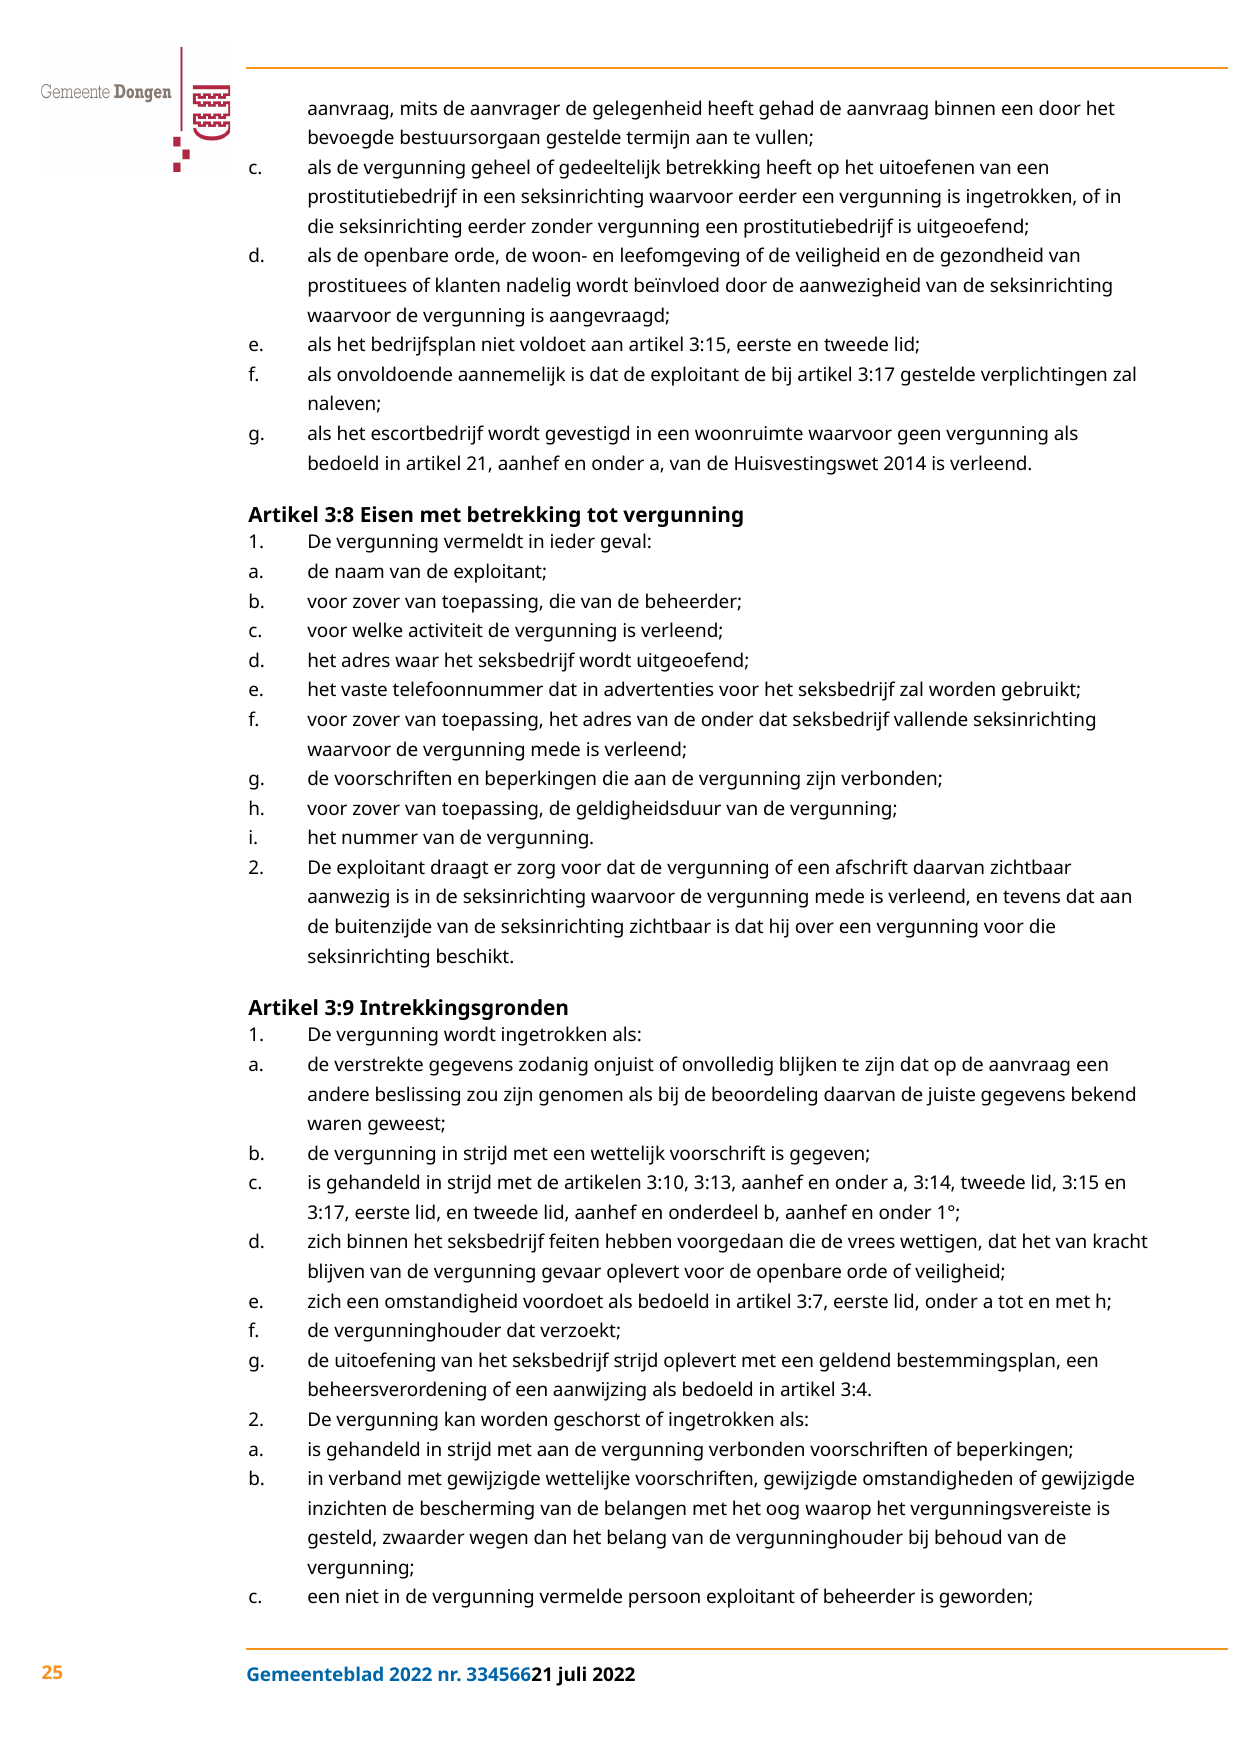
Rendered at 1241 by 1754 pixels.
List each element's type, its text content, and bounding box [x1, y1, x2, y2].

list als de openbare orde, de woon- en leefomgeving of de veiligheid en de gezondheid van prostituees of klanten nadelig wordt beïnvloed door de aanwezigheid van de seksinrichting waarvoor de vergunning is aangevraagd; [248, 243, 1152, 328]
list aanvraag, mits de aanvrager de gelegenheid heeft gehad de aanvraag binnen een door het bevoegde bestuursorgaan gestelde termijn aan te vullen; [248, 95, 1152, 150]
list als het escortbedrijf wordt gevestigd in een woonruimte waarvoor geen vergunning als bedoeld in artikel 21, aanhef en onder a, van de Huisvestingswet 2014 is verleend. [248, 420, 1152, 476]
list als de vergunning geheel of gedeeltelijk betrekking heeft op het uitoefenen van een prostitutiebedrijf in een seksinrichting waarvoor eerder een vergunning is ingetrokken, of in die seksinrichting eerder zonder vergunning een prostitutiebedrijf is uitgeoefend; [248, 154, 1152, 239]
list de naam van de exploitant; [248, 558, 1152, 584]
text Artikel 3:8 Eisen met betrekking tot vergunning [248, 500, 1152, 529]
list het vaste telefoonnummer dat in advertenties voor het seksbedrijf zal worden gebruikt; [248, 677, 1152, 702]
list als onvoldoende aannemelijk is dat de exploitant de bij artikel 3:17 gestelde verplichtingen zal naleven; [248, 361, 1152, 416]
list de uitoefening van het seksbedrijf strijd oplevert met een geldend bestemmingsplan, een beheersverordening of een aanwijzing als bedoeld in artikel 3:4. [248, 1347, 1152, 1402]
list voor welke activiteit de vergunning is verleend; [248, 617, 1152, 643]
list het nummer van de vergunning. [248, 824, 1152, 850]
list voor zover van toepassing, het adres van de onder dat seksbedrijf vallende seksinrichting waarvoor de vergunning mede is verleend; [248, 706, 1152, 761]
list zich een omstandigheid voordoet als bedoeld in artikel 3:7, eerste lid, onder a tot en met h; [248, 1288, 1152, 1314]
list zich binnen het seksbedrijf feiten hebben voorgedaan die de vrees wettigen, dat het van kracht blijven van de vergunning gevaar oplevert voor de openbare orde of veiligheid; [248, 1229, 1152, 1284]
list is gehandeld in strijd met aan de vergunning verbonden voorschriften of beperkingen; [248, 1436, 1152, 1462]
list voor zover van toepassing, die van de beheerder; [248, 588, 1152, 613]
list voor zover van toepassing, de geldigheidsduur van de vergunning; [248, 795, 1152, 821]
list is gehandeld in strijd met de artikelen 3:10, 3:13, aanhef en onder a, 3:14, tweede lid, 3:15 en 3:17, eerste lid, en tweede lid, aanhef en onderdeel b, aanhef en onder 1°; [248, 1169, 1152, 1225]
list de vergunninghouder dat verzoekt; [248, 1317, 1152, 1343]
list De exploitant draagt er zorg voor dat de vergunning of een afschrift daarvan zichtbaar aanwezig is in de seksinrichting waarvoor de vergunning mede is verleend, en tevens dat aan de buitenzijde van de seksinrichting zichtbaar is dat hij over een vergunning voor die seksinrichting beschikt. [248, 854, 1152, 968]
picture [41, 47, 231, 172]
list de vergunning in strijd met een wettelijk voorschrift is gegeven; [248, 1140, 1152, 1166]
list een niet in de vergunning vermelde persoon exploitant of beheerder is geworden; [248, 1584, 1152, 1609]
list De vergunning wordt ingetrokken als: [248, 1022, 1152, 1047]
list het adres waar het seksbedrijf wordt uitgeoefend; [248, 647, 1152, 673]
list de voorschriften en beperkingen die aan de vergunning zijn verbonden; [248, 765, 1152, 791]
text Artikel 3:9 Intrekkingsgronden [248, 993, 1152, 1022]
list de verstrekte gegevens zodanig onjuist of onvolledig blijken te zijn dat op de aanvraag een andere beslissing zou zijn genomen als bij de beoordeling daarvan de juiste gegevens bekend waren geweest; [248, 1051, 1152, 1136]
list als het bedrijfsplan niet voldoet aan artikel 3:15, eerste en tweede lid; [248, 331, 1152, 357]
list De vergunning kan worden geschorst of ingetrokken als: [248, 1406, 1152, 1432]
list in verband met gewijzigde wettelijke voorschriften, gewijzigde omstandigheden of gewijzigde inzichten de bescherming van de belangen met het oog waarop het vergunningsvereiste is gesteld, zwaarder wegen dan het belang van de vergunninghouder bij behoud van de vergunning; [248, 1465, 1152, 1580]
list De vergunning vermeldt in ieder geval: [248, 529, 1152, 554]
